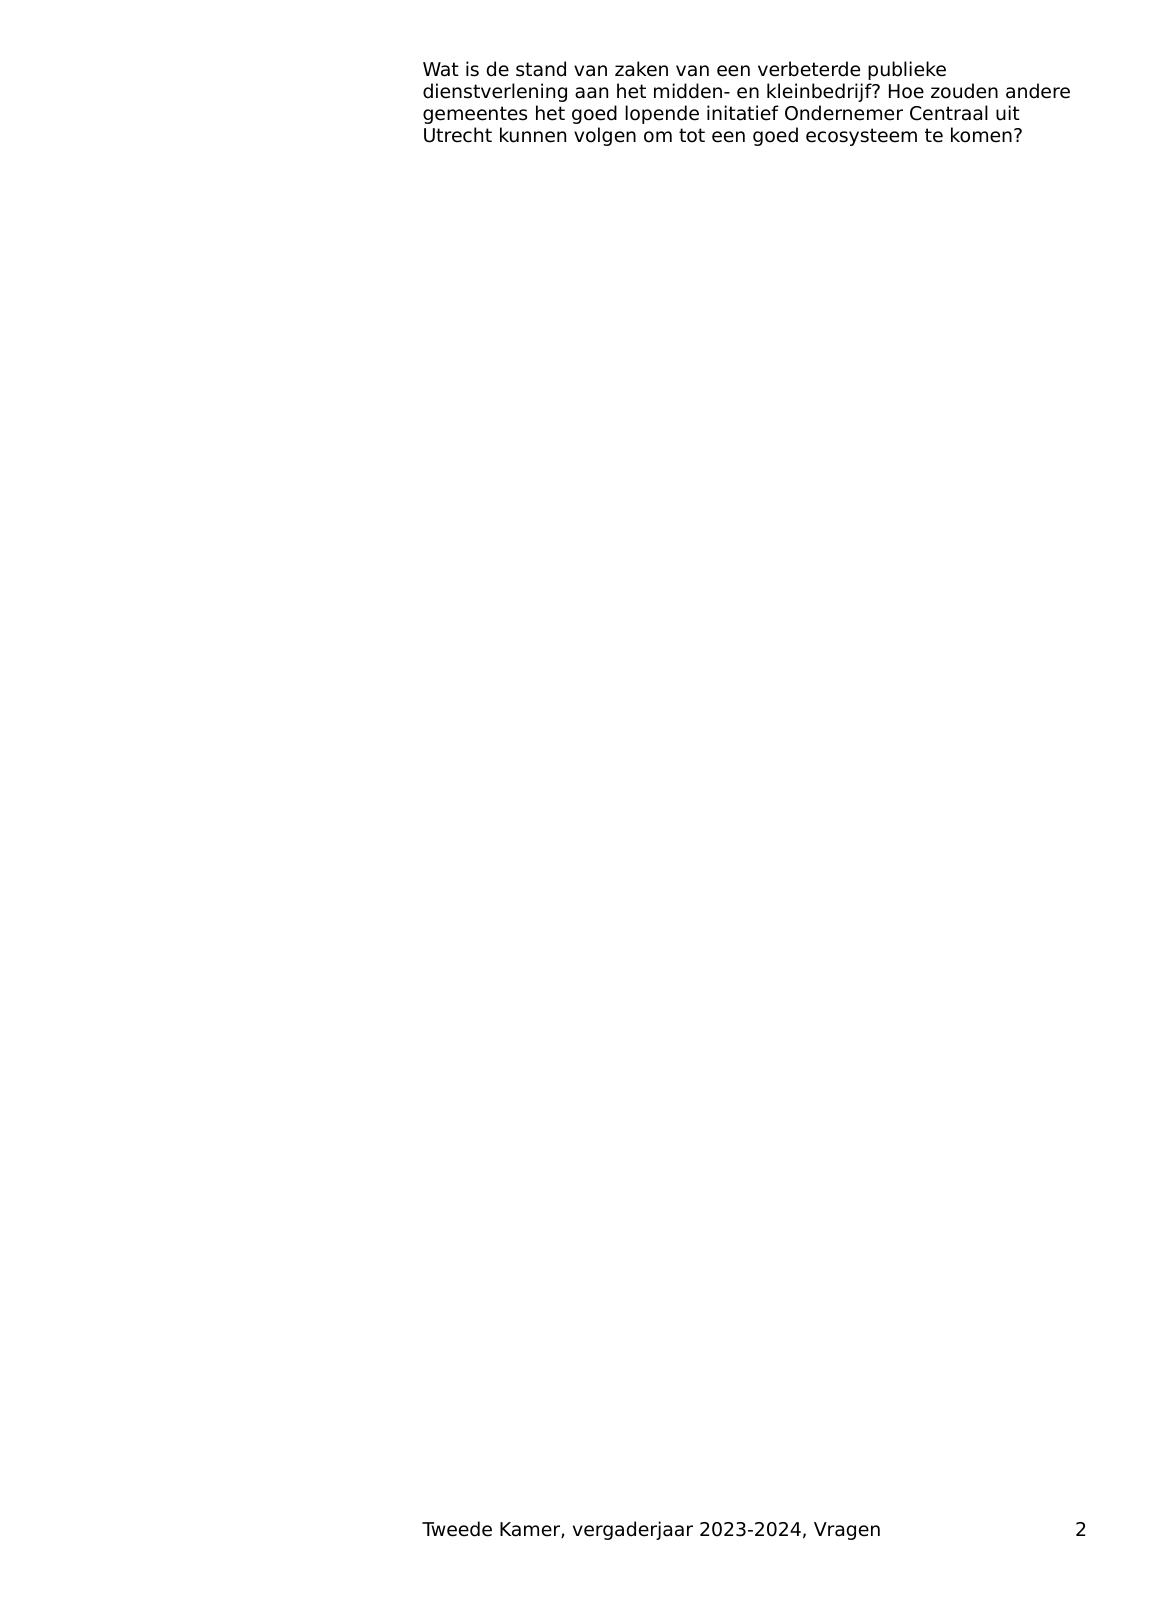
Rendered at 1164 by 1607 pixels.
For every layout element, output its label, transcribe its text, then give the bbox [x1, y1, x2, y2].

text Wat is de stand van zaken van een verbeterde publieke dienstverlening aan het midden- en kleinbedrijf? Hoe zouden andere gemeentes het goed lopende initatief Ondernemer Centraal uit Utrecht kunnen volgen om tot een goed ecosysteem te komen? [422, 59, 1087, 147]
